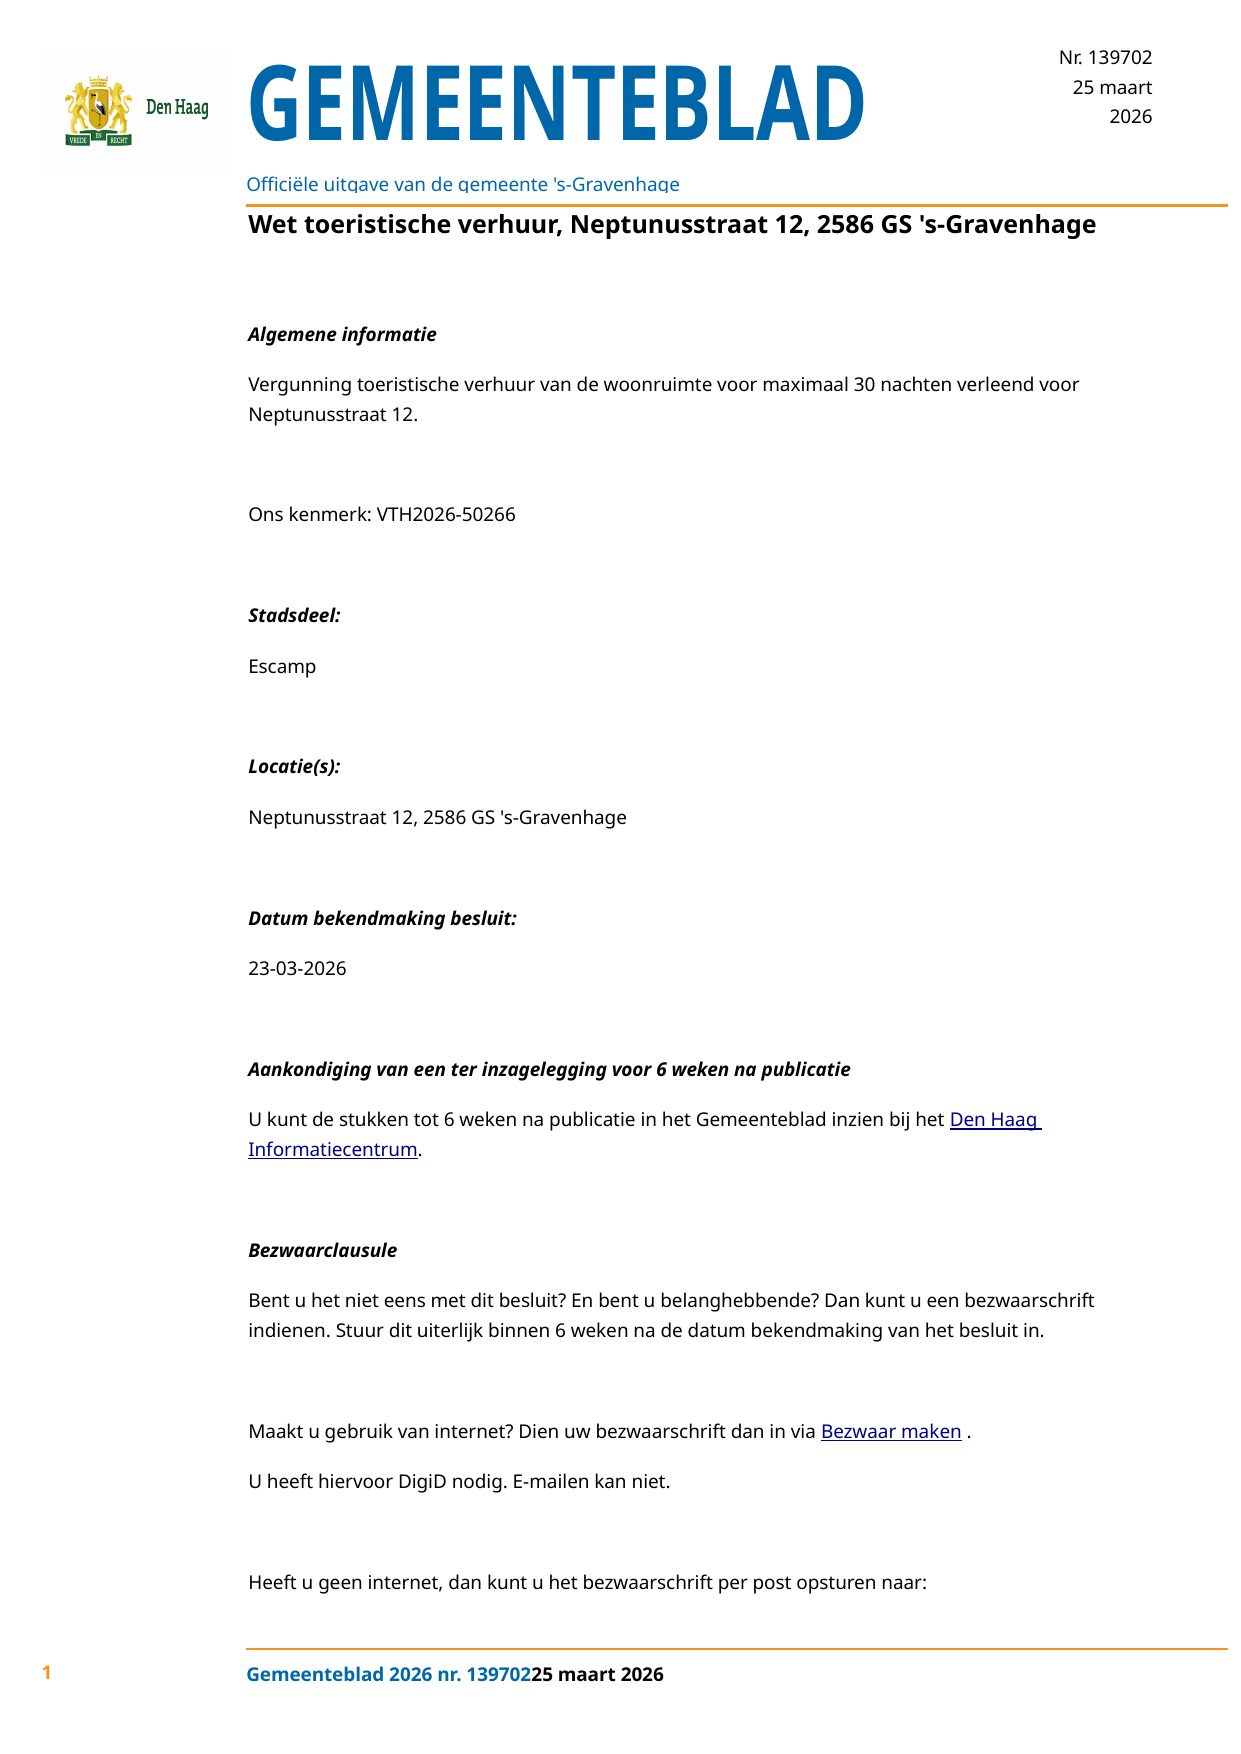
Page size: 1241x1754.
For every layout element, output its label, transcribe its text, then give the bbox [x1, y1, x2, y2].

text U heeft hiervoor DigiD nodig. E-mailen kan niet. [248, 1468, 1152, 1494]
text Locatie(s): [248, 754, 1152, 779]
text 23-03-2026 [248, 955, 1152, 981]
text Datum bekendmaking besluit: [248, 905, 1152, 931]
text Heeft u geen internet, dan kunt u het bezwaarschrift per post opsturen naar: [248, 1569, 1152, 1595]
picture [41, 47, 231, 172]
text Wet toeristische verhuur, Neptunusstraat 12, 2586 GS 's-Gravenhage [248, 207, 1152, 241]
text Bent u het niet eens met dit besluit? En bent u belanghebbende? Dan kunt u een bezwaarschrift indienen. Stuur dit uiterlijk binnen 6 weken na de datum bekendmaking van het besluit in. [248, 1287, 1152, 1343]
text Maakt u gebruik van internet? Dien uw bezwaarschrift dan in via Bezwaar maken . [248, 1418, 1152, 1443]
text Neptunusstraat 12, 2586 GS 's-Gravenhage [248, 804, 1152, 830]
text Vergunning toeristische verhuur van de woonruimte voor maximaal 30 nachten verleend voor Neptunusstraat 12. [248, 371, 1152, 426]
text Ons kenmerk: VTH2026-50266 [248, 502, 1152, 527]
text Stadsdeel: [248, 602, 1152, 628]
text U kunt de stukken tot 6 weken na publicatie in het Gemeenteblad inzien bij het Den Haag Informatiecentrum. [248, 1107, 1152, 1162]
text Algemene informatie [248, 321, 1152, 346]
text Escamp [248, 653, 1152, 678]
text Aankondiging van een ter inzagelegging voor 6 weken na publicatie [248, 1056, 1152, 1082]
text Bezwaarclausule [248, 1237, 1152, 1263]
